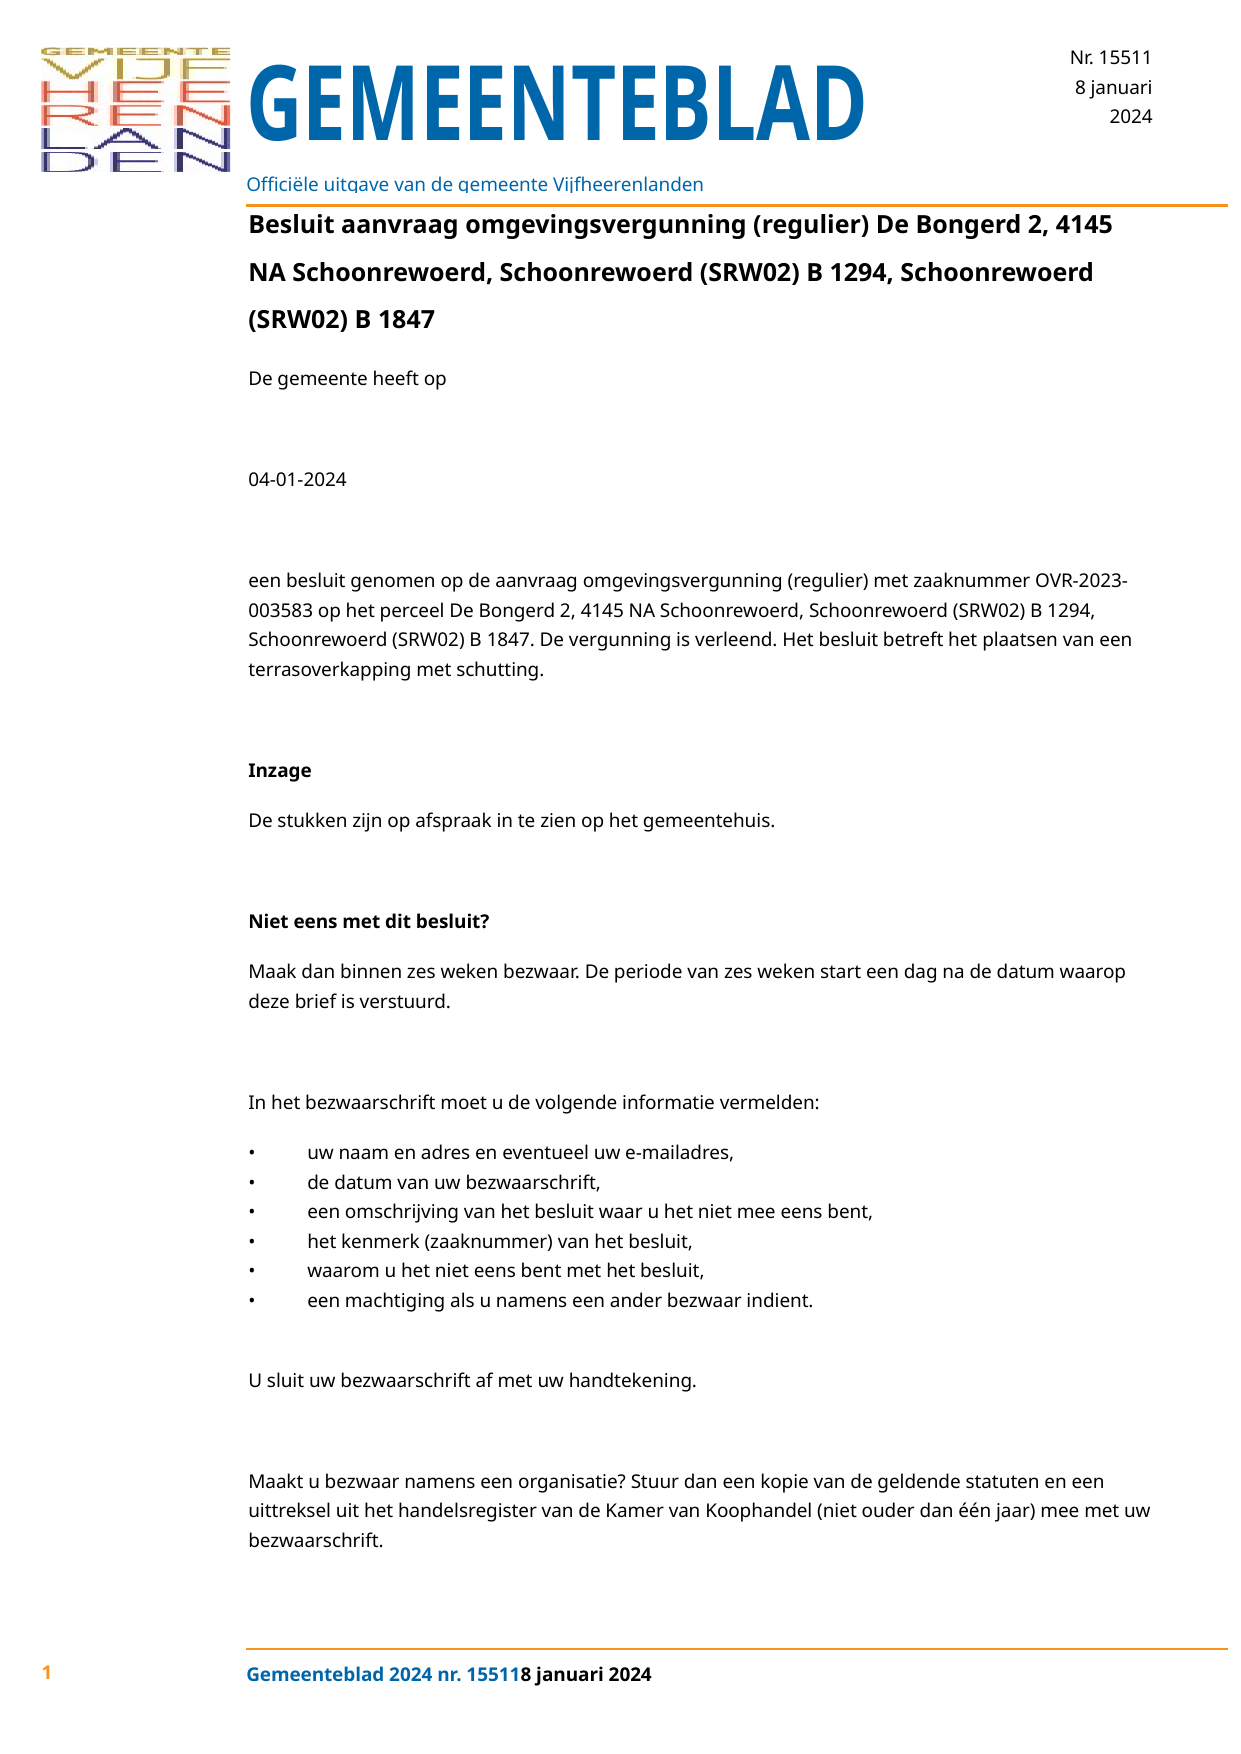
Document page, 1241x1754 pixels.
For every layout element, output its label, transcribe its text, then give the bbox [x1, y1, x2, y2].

text De gemeente heeft op [248, 366, 1152, 391]
text Niet eens met dit besluit? [248, 908, 1152, 934]
list een machtiging als u namens een ander bezwaar indient. [248, 1287, 1152, 1313]
text een besluit genomen op de aanvraag omgevingsvergunning (regulier) met zaaknummer OVR-2023-003583 op het perceel De Bongerd 2, 4145 NA Schoonrewoerd, Schoonrewoerd (SRW02) B 1294, Schoonrewoerd (SRW02) B 1847. De vergunning is verleend. Het besluit betreft het plaatsen van een terrasoverkapping met schutting. [248, 567, 1152, 682]
list waarom u het niet eens bent met het besluit, [248, 1258, 1152, 1283]
list het kenmerk (zaaknummer) van het besluit, [248, 1228, 1152, 1254]
text In het bezwaarschrift moet u de volgende informatie vermelden: [248, 1089, 1152, 1114]
text Besluit aanvraag omgevingsvergunning (regulier) De Bongerd 2, 4145 NA Schoonrewoerd, Schoonrewoerd (SRW02) B 1294, Schoonrewoerd (SRW02) B 1847 [248, 207, 1152, 336]
text 04-01-2024 [248, 466, 1152, 492]
list de datum van uw bezwaarschrift, [248, 1169, 1152, 1194]
text Maakt u bezwaar namens een organisatie? Stuur dan een kopie van de geldende statuten en een uittreksel uit het handelsregister van de Kamer van Koophandel (niet ouder dan één jaar) mee met uw bezwaarschrift. [248, 1468, 1152, 1553]
text Maak dan binnen zes weken bezwaar. De periode van zes weken start een dag na de datum waarop deze brief is verstuurd. [248, 958, 1152, 1014]
list een omschrijving van het besluit waar u het niet mee eens bent, [248, 1198, 1152, 1224]
text U sluit uw bezwaarschrift af met uw handtekening. [248, 1367, 1152, 1393]
picture [41, 47, 231, 172]
list uw naam en adres en eventueel uw e-mailadres, [248, 1139, 1152, 1165]
text De stukken zijn op afspraak in te zien op het gemeentehuis. [248, 807, 1152, 833]
text Inzage [248, 757, 1152, 782]
